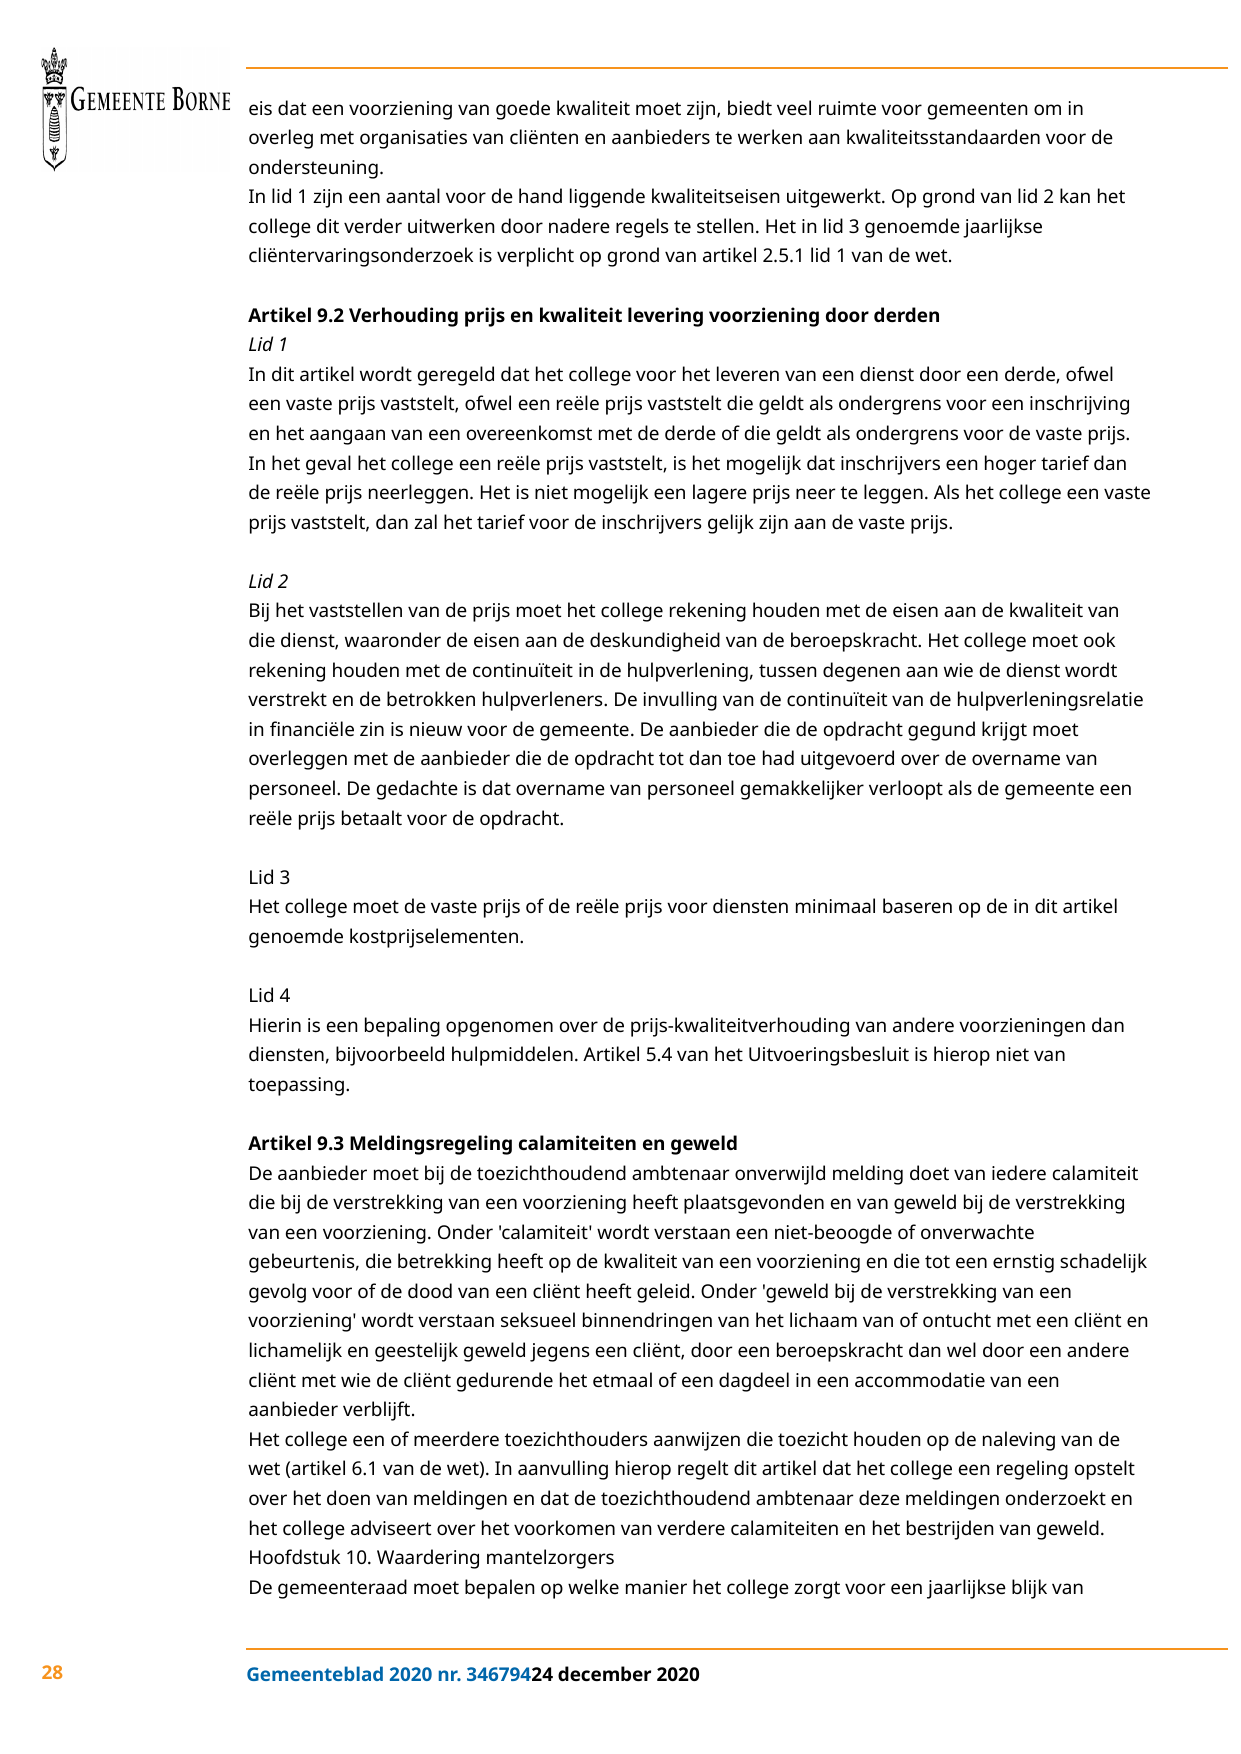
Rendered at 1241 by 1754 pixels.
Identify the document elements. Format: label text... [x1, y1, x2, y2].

text Lid 1 [248, 331, 1152, 357]
text In dit artikel wordt geregeld dat het college voor het leveren van een dienst door een derde, ofwel een vaste prijs vaststelt, ofwel een reële prijs vaststelt die geldt als ondergrens voor een inschrijving en het aangaan van een overeenkomst met de derde of die geldt als ondergrens voor de vaste prijs. In het geval het college een reële prijs vaststelt, is het mogelijk dat inschrijvers een hoger tarief dan de reële prijs neerleggen. Het is niet mogelijk een lagere prijs neer te leggen. Als het college een vaste prijs vaststelt, dan zal het tarief voor de inschrijvers gelijk zijn aan de vaste prijs. [248, 361, 1152, 535]
text Artikel 9.2 Verhouding prijs en kwaliteit levering voorziening door derden [248, 302, 1152, 328]
text Hoofdstuk 10. Waardering mantelzorgers [248, 1544, 1152, 1570]
text Lid 2 [248, 568, 1152, 594]
text Het college een of meerdere toezichthouders aanwijzen die toezicht houden op de naleving van de wet (artikel 6.1 van de wet). In aanvulling hierop regelt dit artikel dat het college een regeling opstelt over het doen van meldingen en dat de toezichthoudend ambtenaar deze meldingen onderzoekt en het college adviseert over het voorkomen van verdere calamiteiten en het bestrijden van geweld. [248, 1426, 1152, 1541]
text De gemeenteraad moet bepalen op welke manier het college zorgt voor een jaarlijkse blijk van [248, 1574, 1152, 1600]
text Bij het vaststellen van de prijs moet het college rekening houden met de eisen aan de kwaliteit van die dienst, waaronder de eisen aan de deskundigheid van de beroepskracht. Het college moet ook rekening houden met de continuïteit in de hulpverlening, tussen degenen aan wie de dienst wordt verstrekt en de betrokken hulpverleners. De invulling van de continuïteit van de hulpverleningsrelatie in financiële zin is nieuw voor de gemeente. De aanbieder die de opdracht gegund krijgt moet overleggen met de aanbieder die de opdracht tot dan toe had uitgevoerd over de overname van personeel. De gedachte is dat overname van personeel gemakkelijker verloopt als de gemeente een reële prijs betaalt voor de opdracht. [248, 598, 1152, 831]
text Artikel 9.3 Meldingsregeling calamiteiten en geweld [248, 1130, 1152, 1156]
picture [41, 47, 231, 172]
text Lid 4 [248, 982, 1152, 1008]
text Lid 3 [248, 864, 1152, 890]
text Hierin is een bepaling opgenomen over de prijs-kwaliteitverhouding van andere voorzieningen dan diensten, bijvoorbeeld hulpmiddelen. Artikel 5.4 van het Uitvoeringsbesluit is hierop niet van toepassing. [248, 1012, 1152, 1097]
text De aanbieder moet bij de toezichthoudend ambtenaar onverwijld melding doet van iedere calamiteit die bij de verstrekking van een voorziening heeft plaatsgevonden en van geweld bij de verstrekking van een voorziening. Onder 'calamiteit' wordt verstaan een niet-beoogde of onverwachte gebeurtenis, die betrekking heeft op de kwaliteit van een voorziening en die tot een ernstig schadelijk gevolg voor of de dood van een cliënt heeft geleid. Onder 'geweld bij de verstrekking van een voorziening' wordt verstaan seksueel binnendringen van het lichaam van of ontucht met een cliënt en lichamelijk en geestelijk geweld jegens een cliënt, door een beroepskracht dan wel door een andere cliënt met wie de cliënt gedurende het etmaal of een dagdeel in een accommodatie van een aanbieder verblijft. [248, 1160, 1152, 1422]
text eis dat een voorziening van goede kwaliteit moet zijn, biedt veel ruimte voor gemeenten om in overleg met organisaties van cliënten en aanbieders te werken aan kwaliteitsstandaarden voor de ondersteuning. [248, 95, 1152, 180]
text Het college moet de vaste prijs of de reële prijs voor diensten minimaal baseren op de in dit artikel genoemde kostprijselementen. [248, 893, 1152, 949]
text In lid 1 zijn een aantal voor de hand liggende kwaliteitseisen uitgewerkt. Op grond van lid 2 kan het college dit verder uitwerken door nadere regels te stellen. Het in lid 3 genoemde jaarlijkse cliëntervaringsonderzoek is verplicht op grond van artikel 2.5.1 lid 1 van de wet. [248, 183, 1152, 268]
